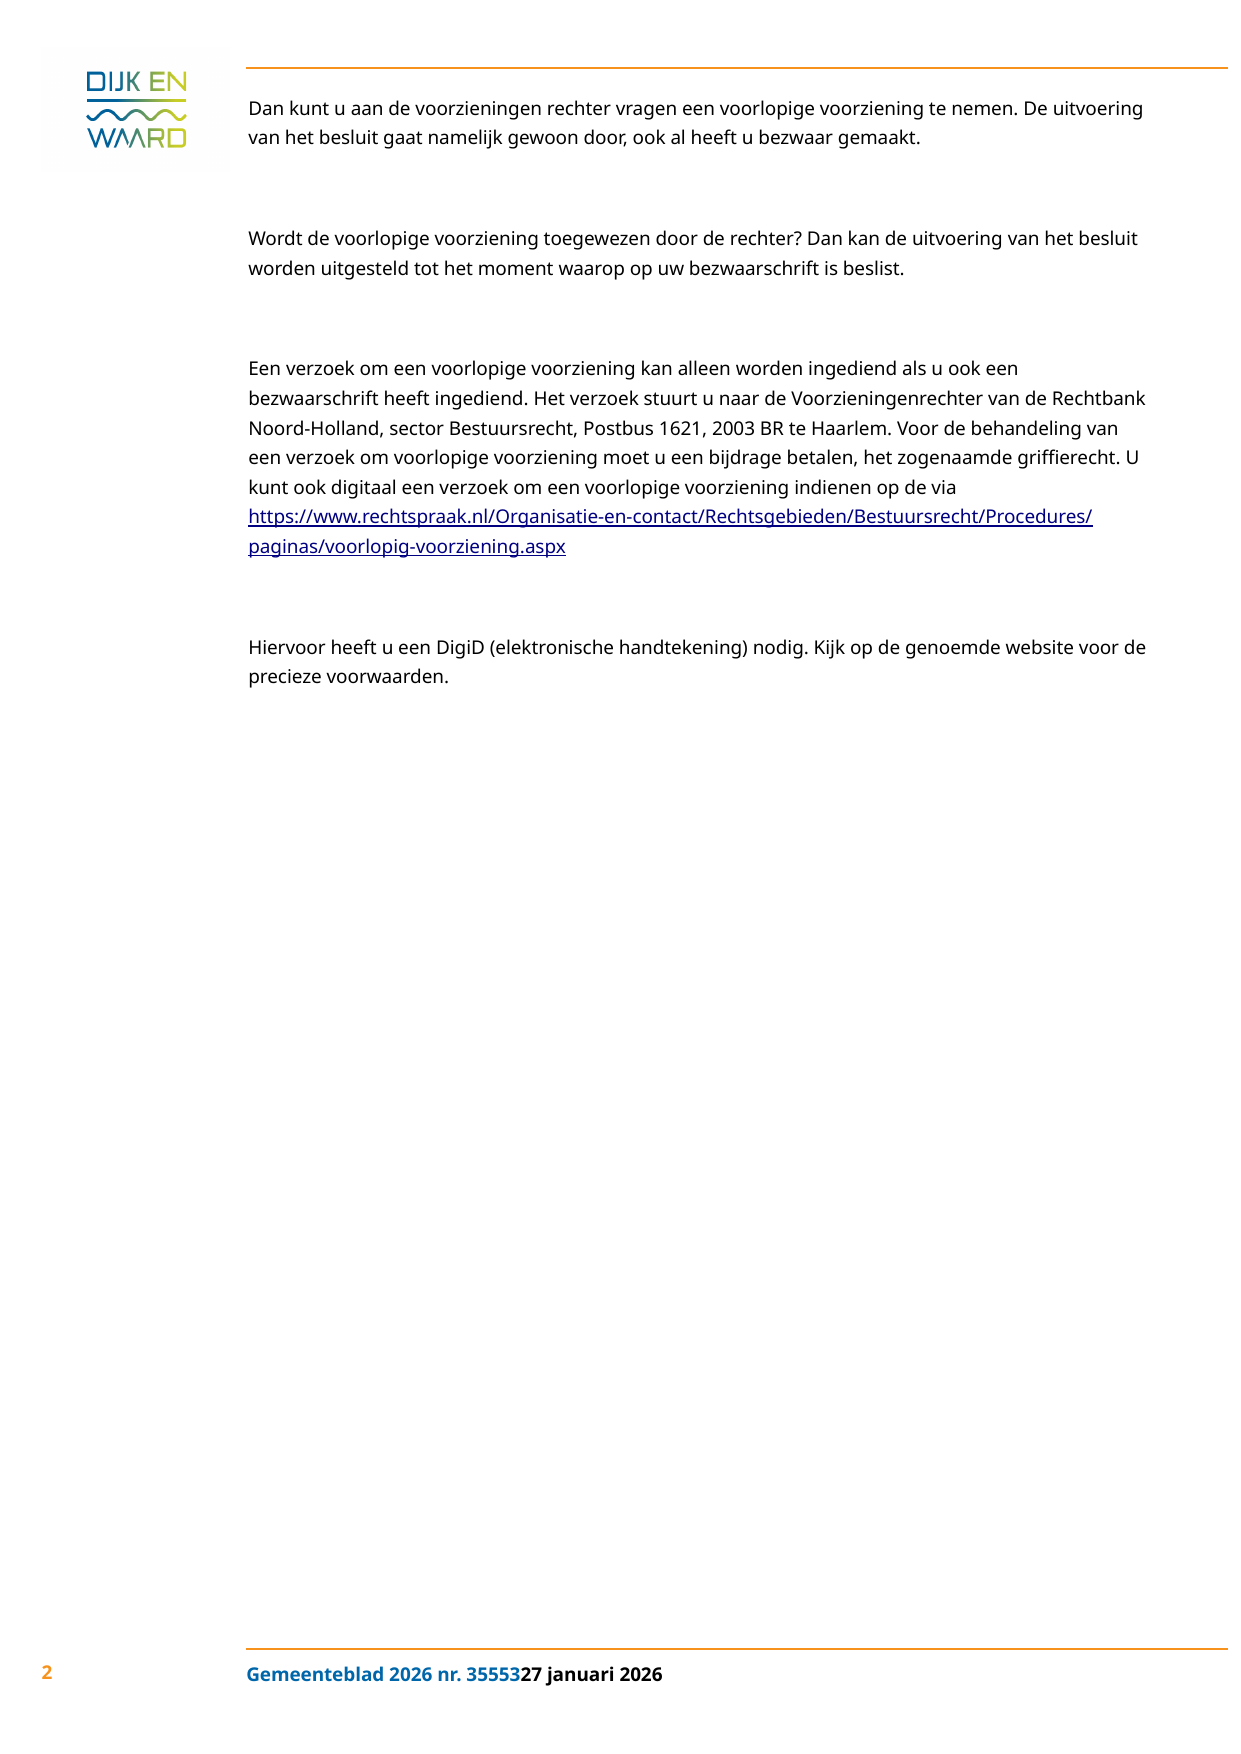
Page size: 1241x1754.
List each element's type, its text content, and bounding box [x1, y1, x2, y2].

picture [41, 47, 231, 172]
text Hiervoor heeft u een DigiD (elektronische handtekening) nodig. Kijk op de genoemde website voor de precieze voorwaarden. [248, 634, 1152, 689]
text Wordt de voorlopige voorziening toegewezen door de rechter? Dan kan de uitvoering van het besluit worden uitgesteld tot het moment waarop op uw bezwaarschrift is beslist. [248, 225, 1152, 281]
text Een verzoek om een voorlopige voorziening kan alleen worden ingediend als u ook een bezwaarschrift heeft ingediend. Het verzoek stuurt u naar de Voorzieningenrechter van de Rechtbank Noord-Holland, sector Bestuursrecht, Postbus 1621, 2003 BR te Haarlem. Voor de behandeling van een verzoek om voorlopige voorziening moet u een bijdrage betalen, het zogenaamde griffierecht. U kunt ook digitaal een verzoek om een voorlopige voorziening indienen op de via https://www.rechtspraak.nl/Organisatie-en-contact/Rechtsgebieden/Bestuursrecht/Procedures/paginas/voorlopig-voorziening.aspx [248, 356, 1152, 559]
text Dan kunt u aan de voorzieningen rechter vragen een voorlopige voorziening te nemen. De uitvoering van het besluit gaat namelijk gewoon door, ook al heeft u bezwaar gemaakt. [248, 95, 1152, 150]
